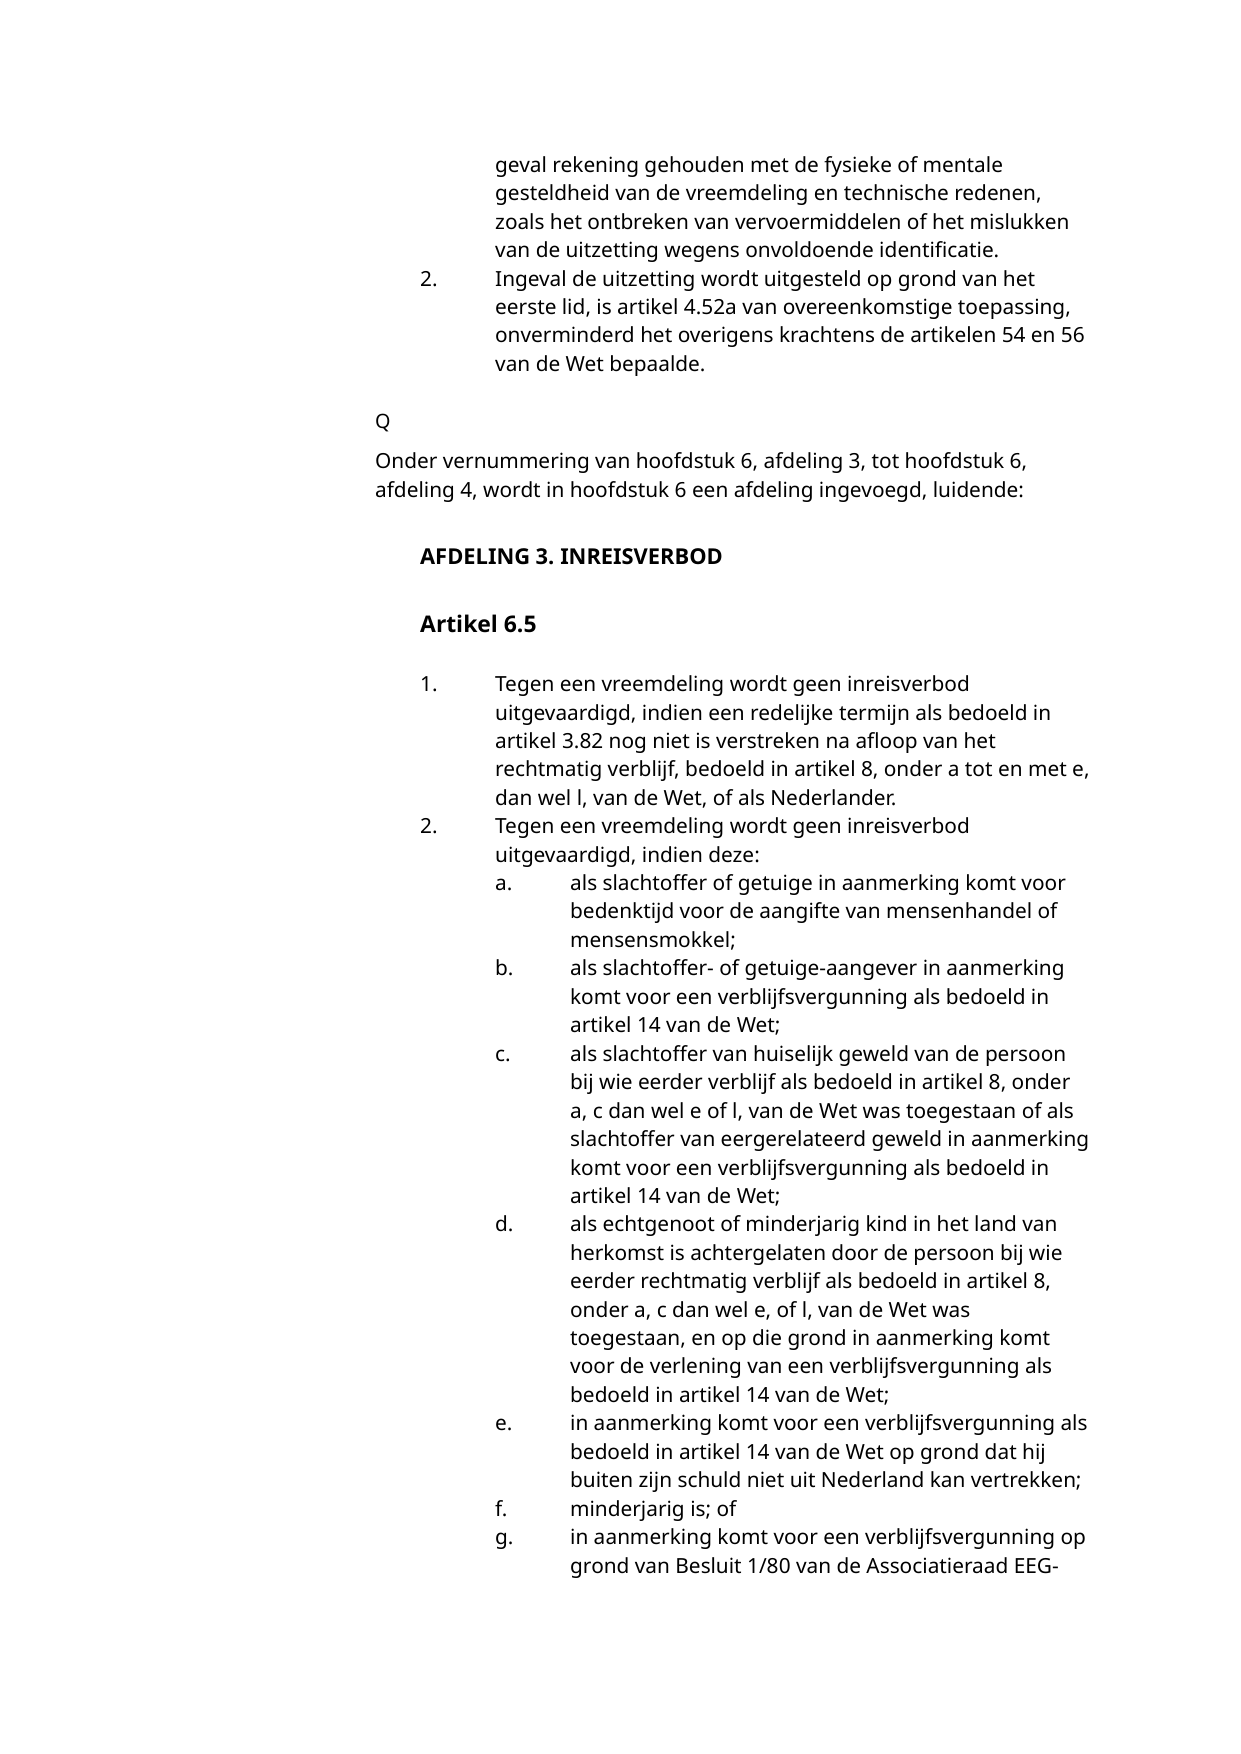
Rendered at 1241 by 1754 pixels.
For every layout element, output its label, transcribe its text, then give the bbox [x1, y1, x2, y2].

list geval rekening gehouden met de fysieke of mentale gesteldheid van de vreemdeling en technische redenen, zoals het ontbreken van vervoermiddelen of het mislukken van de uitzetting wegens onvoldoende identificatie. [420, 150, 1090, 264]
list Ingeval de uitzetting wordt uitgesteld op grond van het eerste lid, is artikel 4.52a van overeenkomstige toepassing, onverminderd het overigens krachtens de artikelen 54 en 56 van de Wet bepaalde. [420, 264, 1090, 377]
subtitle Artikel 6.5 [420, 608, 1090, 639]
list als slachtoffer- of getuige-aangever in aanmerking komt voor een verblijfsvergunning als bedoeld in artikel 14 van de Wet; [495, 953, 1090, 1039]
subtitle AFDELING 3. INREISVERBOD [420, 541, 1090, 570]
list in aanmerking komt voor een verblijfsvergunning op grond van Besluit 1/80 van de Associatieraad EEG- [495, 1522, 1090, 1579]
list als slachtoffer of getuige in aanmerking komt voor bedenktijd voor de aangifte van mensenhandel of mensensmokkel; [495, 868, 1090, 953]
list in aanmerking komt voor een verblijfsvergunning als bedoeld in artikel 14 van de Wet op grond dat hij buiten zijn schuld niet uit Nederland kan vertrekken; [495, 1408, 1090, 1494]
list als slachtoffer van huiselijk geweld van de persoon bij wie eerder verblijf als bedoeld in artikel 8, onder a, c dan wel e of l, van de Wet was toegestaan of als slachtoffer van eergerelateerd geweld in aanmerking komt voor een verblijfsvergunning als bedoeld in artikel 14 van de Wet; [495, 1039, 1090, 1209]
list minderjarig is; of [495, 1494, 1090, 1522]
list als echtgenoot of minderjarig kind in het land van herkomst is achtergelaten door de persoon bij wie eerder rechtmatig verblijf als bedoeld in artikel 8, onder a, c dan wel e, of l, van de Wet was toegestaan, en op die grond in aanmerking komt voor de verlening van een verblijfsvergunning als bedoeld in artikel 14 van de Wet; [495, 1209, 1090, 1408]
list Tegen een vreemdeling wordt geen inreisverbod uitgevaardigd, indien deze: [420, 811, 1090, 868]
list Tegen een vreemdeling wordt geen inreisverbod uitgevaardigd, indien een redelijke termijn als bedoeld in artikel 3.82 nog niet is verstreken na afloop van het rechtmatig verblijf, bedoeld in artikel 8, onder a tot en met e, dan wel l, van de Wet, of als Nederlander. [420, 669, 1090, 811]
text Onder vernummering van hoofdstuk 6, afdeling 3, tot hoofdstuk 6, afdeling 4, wordt in hoofdstuk 6 een afdeling ingevoegd, luidende: [375, 446, 1090, 503]
text Q [375, 407, 1090, 434]
